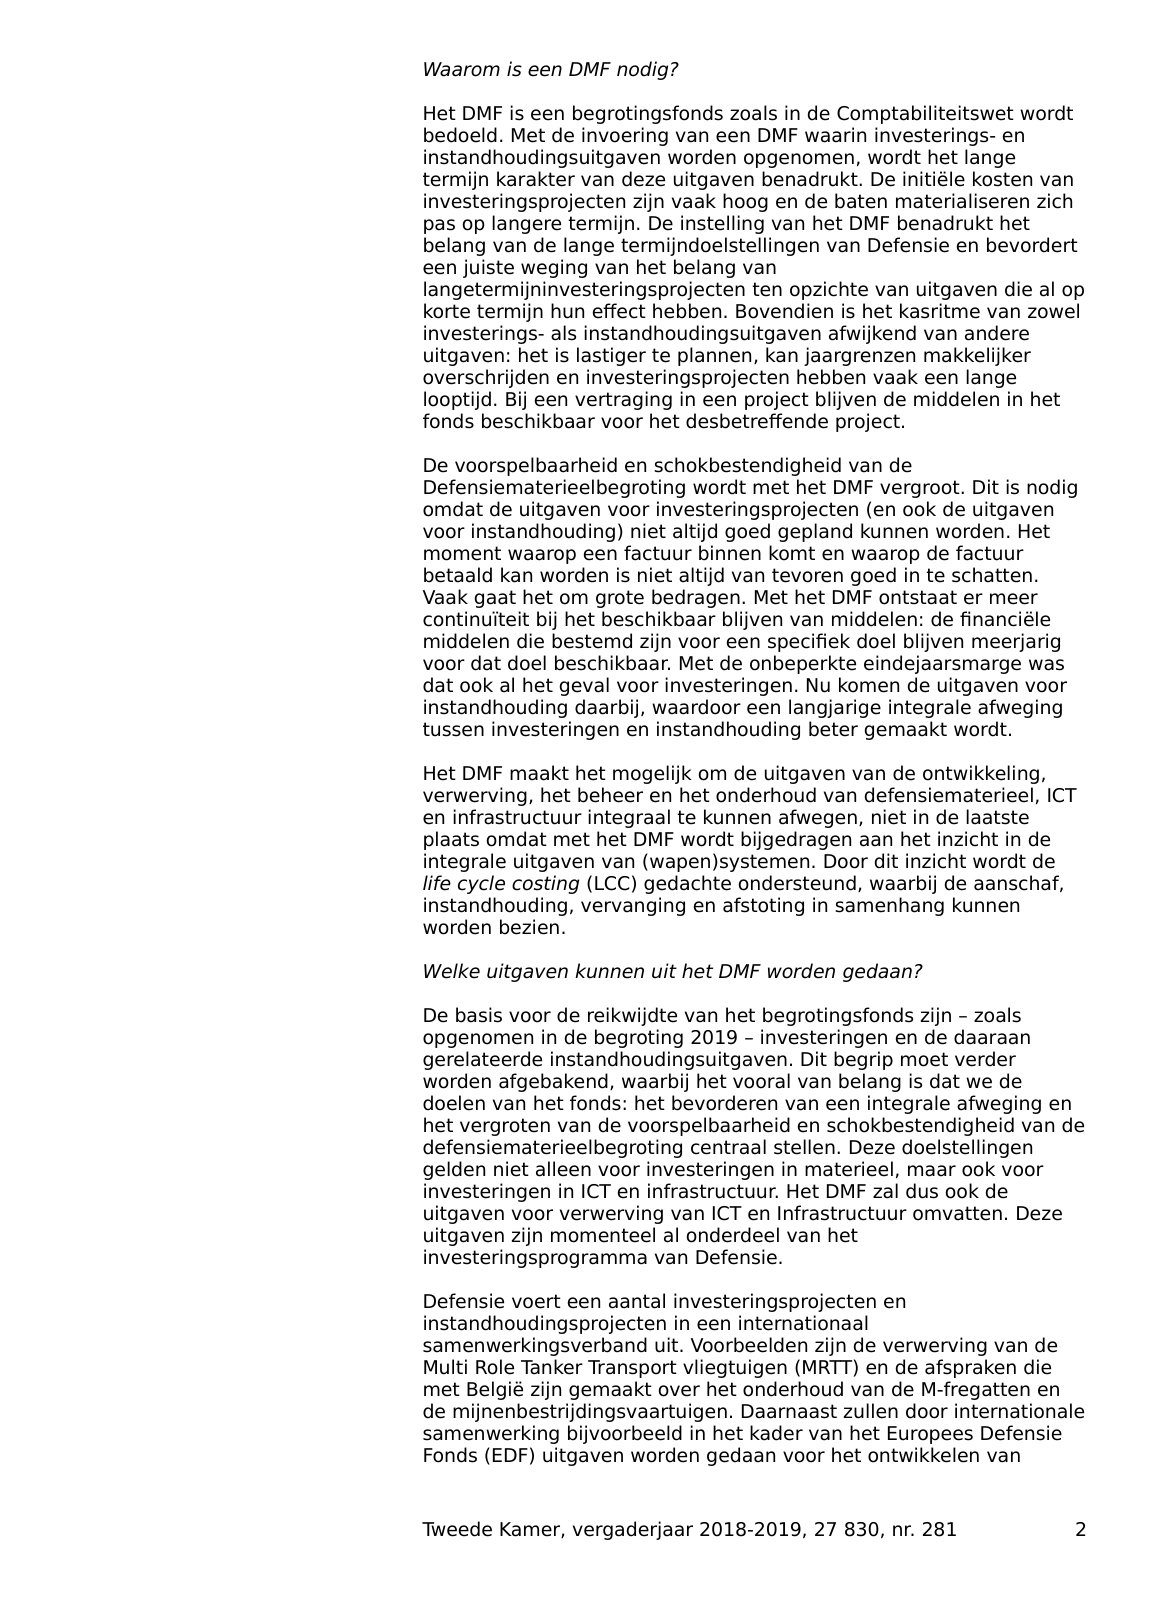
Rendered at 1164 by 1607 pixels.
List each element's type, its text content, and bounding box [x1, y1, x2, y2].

text Defensie voert een aantal investeringsprojecten en instandhoudingsprojecten in een internationaal samenwerkingsverband uit. Voorbeelden zijn de verwerving van de Multi Role Tanker Transport vliegtuigen (MRTT) en de afspraken die met België zijn gemaakt over het onderhoud van de M-fregatten en de mijnenbestrijdingsvaartuigen. Daarnaast zullen door internationale samenwerking bijvoorbeeld in het kader van het Europees Defensie Fonds (EDF) uitgaven worden gedaan voor het ontwikkelen van [422, 1291, 1087, 1467]
text Het DMF maakt het mogelijk om de uitgaven van de ontwikkeling, verwerving, het beheer en het onderhoud van defensiematerieel, ICT en infrastructuur integraal te kunnen afwegen, niet in de laatste plaats omdat met het DMF wordt bijgedragen aan het inzicht in de integrale uitgaven van (wapen)systemen. Door dit inzicht wordt de life cycle costing (LCC) gedachte ondersteund, waarbij de aanschaf, instandhouding, vervanging en afstoting in samenhang kunnen worden bezien. [422, 763, 1087, 939]
text Het DMF is een begrotingsfonds zoals in de Comptabiliteitswet wordt bedoeld. Met de invoering van een DMF waarin investerings- en instandhoudingsuitgaven worden opgenomen, wordt het lange termijn karakter van deze uitgaven benadrukt. De initiële kosten van investeringsprojecten zijn vaak hoog en de baten materialiseren zich pas op langere termijn. De instelling van het DMF benadrukt het belang van de lange termijndoelstellingen van Defensie en bevordert een juiste weging van het belang van langetermijninvesteringsprojecten ten opzichte van uitgaven die al op korte termijn hun effect hebben. Bovendien is het kasritme van zowel investerings- als instandhoudingsuitgaven afwijkend van andere uitgaven: het is lastiger te plannen, kan jaargrenzen makkelijker overschrijden en investeringsprojecten hebben vaak een lange looptijd. Bij een vertraging in een project blijven de middelen in het fonds beschikbaar voor het desbetreffende project. [422, 103, 1087, 433]
subtitle Waarom is een DMF nodig? [422, 59, 1087, 81]
text De voorspelbaarheid en schokbestendigheid van de Defensiematerieelbegroting wordt met het DMF vergroot. Dit is nodig omdat de uitgaven voor investeringsprojecten (en ook de uitgaven voor instandhouding) niet altijd goed gepland kunnen worden. Het moment waarop een factuur binnen komt en waarop de factuur betaald kan worden is niet altijd van tevoren goed in te schatten. Vaak gaat het om grote bedragen. Met het DMF ontstaat er meer continuïteit bij het beschikbaar blijven van middelen: de financiële middelen die bestemd zijn voor een specifiek doel blijven meerjarig voor dat doel beschikbaar. Met de onbeperkte eindejaarsmarge was dat ook al het geval voor investeringen. Nu komen de uitgaven voor instandhouding daarbij, waardoor een langjarige integrale afweging tussen investeringen en instandhouding beter gemaakt wordt. [422, 455, 1087, 741]
subtitle Welke uitgaven kunnen uit het DMF worden gedaan? [422, 961, 1087, 983]
text De basis voor de reikwijdte van het begrotingsfonds zijn – zoals opgenomen in de begroting 2019 – investeringen en de daaraan gerelateerde instandhoudingsuitgaven. Dit begrip moet verder worden afgebakend, waarbij het vooral van belang is dat we de doelen van het fonds: het bevorderen van een integrale afweging en het vergroten van de voorspelbaarheid en schokbestendigheid van de defensiematerieelbegroting centraal stellen. Deze doelstellingen gelden niet alleen voor investeringen in materieel, maar ook voor investeringen in ICT en infrastructuur. Het DMF zal dus ook de uitgaven voor verwerving van ICT en Infrastructuur omvatten. Deze uitgaven zijn momenteel al onderdeel van het investeringsprogramma van Defensie. [422, 1005, 1087, 1269]
